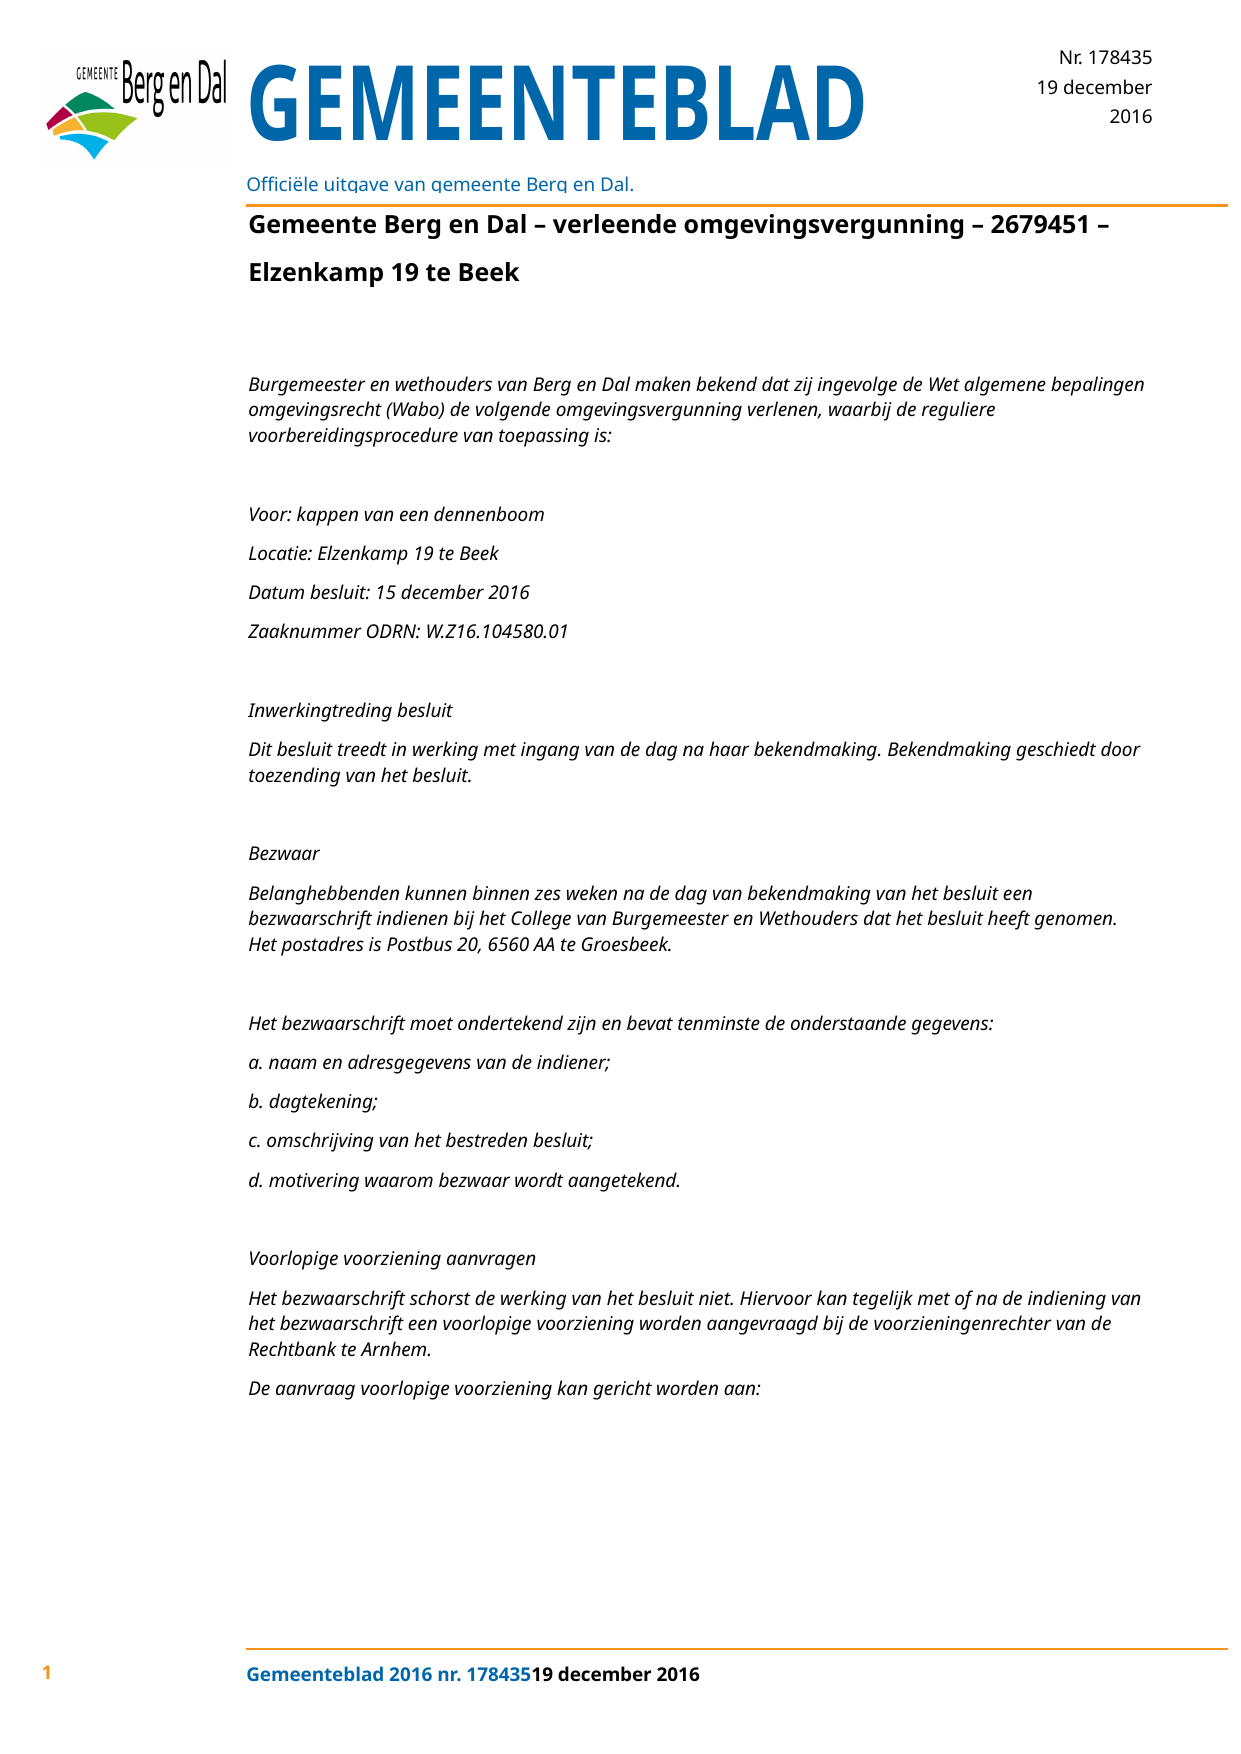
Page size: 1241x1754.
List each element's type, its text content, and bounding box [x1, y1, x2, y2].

text Zaaknummer ODRN: W.Z16.104580.01 [248, 618, 1152, 644]
text Datum besluit: 15 december 2016 [248, 579, 1152, 605]
text c. omschrijving van het bestreden besluit; [248, 1128, 1152, 1153]
text Het bezwaarschrift moet ondertekend zijn en bevat tenminste de onderstaande gegevens: [248, 1010, 1152, 1036]
text De aanvraag voorlopige voorziening kan gericht worden aan: [248, 1376, 1152, 1401]
text Belanghebbenden kunnen binnen zes weken na de dag van bekendmaking van het besluit een bezwaarschrift indienen bij het College van Burgemeester en Wethouders dat het besluit heeft genomen. Het postadres is Postbus 20, 6560 AA te Groesbeek. [248, 880, 1152, 957]
text a. naam en adresgegevens van de indiener; [248, 1049, 1152, 1075]
text Voor: kappen van een dennenboom [248, 501, 1152, 526]
text Het bezwaarschrift schorst de werking van het besluit niet. Hiervoor kan tegelijk met of na de indiening van het bezwaarschrift een voorlopige voorziening worden aangevraagd bij de voorzieningenrechter van de Rechtbank te Arnhem. [248, 1285, 1152, 1362]
text d. motivering waarom bezwaar wordt aangetekend. [248, 1167, 1152, 1193]
text Gemeente Berg en Dal – verleende omgevingsvergunning – 2679451 – Elzenkamp 19 te Beek [248, 207, 1152, 288]
text Voorlopige voorziening aanvragen [248, 1246, 1152, 1271]
text Bezwaar [248, 841, 1152, 866]
text Dit besluit treedt in werking met ingang van de dag na haar bekendmaking. Bekendmaking geschiedt door toezending van het besluit. [248, 736, 1152, 788]
picture [41, 47, 231, 172]
text b. dagtekening; [248, 1088, 1152, 1114]
text Locatie: Elzenkamp 19 te Beek [248, 540, 1152, 566]
text Burgemeester en wethouders van Berg en Dal maken bekend dat zij ingevolge de Wet algemene bepalingen omgevingsrecht (Wabo) de volgende omgevingsvergunning verlenen, waarbij de reguliere voorbereidingsprocedure van toepassing is: [248, 371, 1152, 448]
text Inwerkingtreding besluit [248, 697, 1152, 723]
